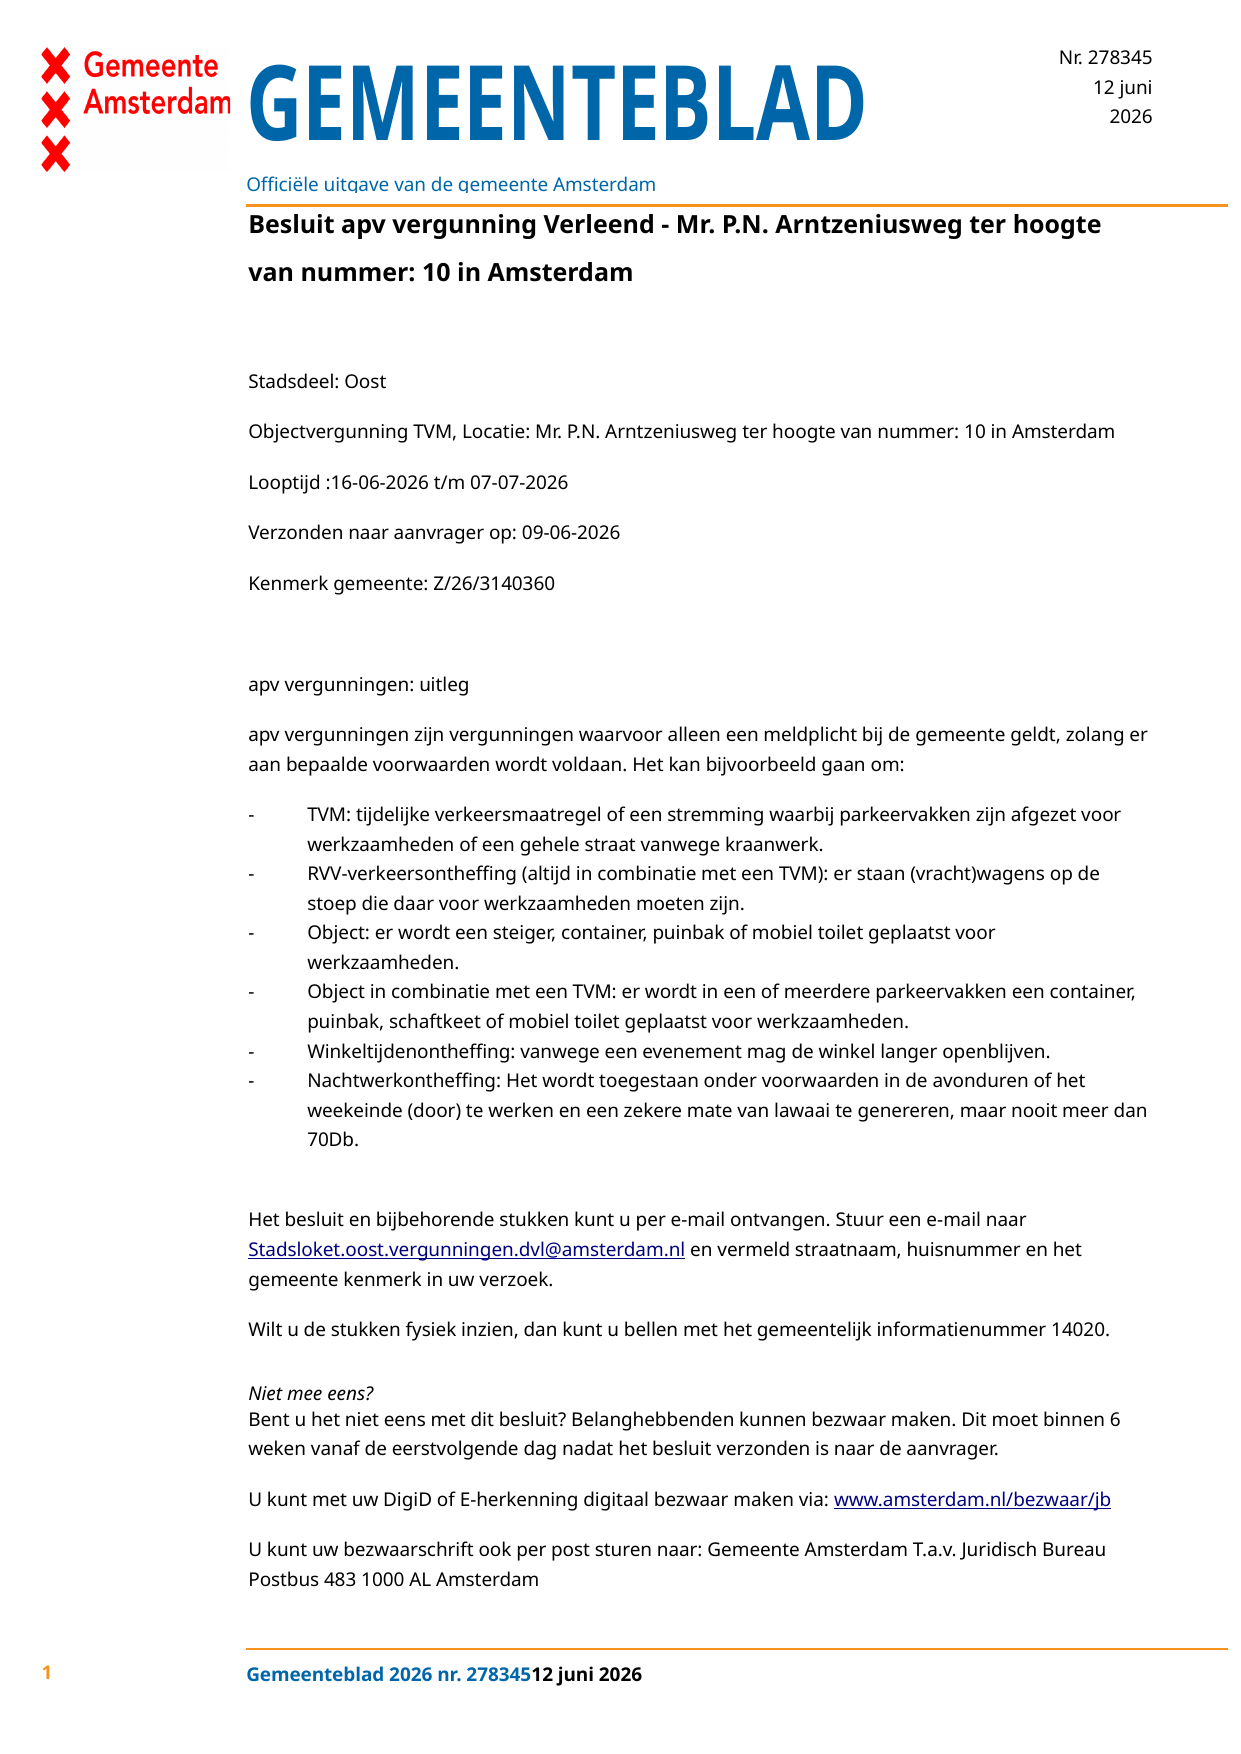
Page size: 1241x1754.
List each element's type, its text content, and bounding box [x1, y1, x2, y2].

text Bent u het niet eens met dit besluit? Belanghebbenden kunnen bezwaar maken. Dit moet binnen 6 weken vanaf de eerstvolgende dag nadat het besluit verzonden is naar de aanvrager. [248, 1406, 1152, 1461]
text Looptijd :16-06-2026 t/m 07-07-2026 [248, 469, 1152, 495]
text apv vergunningen: uitleg [248, 671, 1152, 697]
picture [41, 47, 231, 172]
list Object in combinatie met een TVM: er wordt in een of meerdere parkeervakken een container, puinbak, schaftkeet of mobiel toilet geplaatst voor werkzaamheden. [248, 979, 1152, 1034]
text Wilt u de stukken fysiek inzien, dan kunt u bellen met het gemeentelijk informatienummer 14020. [248, 1316, 1152, 1342]
text apv vergunningen zijn vergunningen waarvoor alleen een meldplicht bij de gemeente geldt, zolang er aan bepaalde voorwaarden wordt voldaan. Het kan bijvoorbeeld gaan om: [248, 721, 1152, 777]
list Nachtwerkontheffing: Het wordt toegestaan onder voorwaarden in de avonduren of het weekeinde (door) te werken en een zekere mate van lawaai te genereren, maar nooit meer dan 70Db. [248, 1067, 1152, 1152]
list Object: er wordt een steiger, container, puinbak of mobiel toilet geplaatst voor werkzaamheden. [248, 919, 1152, 975]
list TVM: tijdelijke verkeersmaatregel of een stremming waarbij parkeervakken zijn afgezet voor werkzaamheden of een gehele straat vanwege kraanwerk. [248, 801, 1152, 857]
text Kenmerk gemeente: Z/26/3140360 [248, 570, 1152, 596]
text Objectvergunning TVM, Locatie: Mr. P.N. Arntzeniusweg ter hoogte van nummer: 10 in Amsterdam [248, 419, 1152, 444]
list Winkeltijdenontheffing: vanwege een evenement mag de winkel langer openblijven. [248, 1038, 1152, 1064]
text Stadsdeel: Oost [248, 368, 1152, 394]
text Verzonden naar aanvrager op: 09-06-2026 [248, 519, 1152, 545]
text Het besluit en bijbehorende stukken kunt u per e-mail ontvangen. Stuur een e-mail naar Stadsloket.oost.vergunningen.dvl@amsterdam.nl en vermeld straatnaam, huisnummer en het gemeente kenmerk in uw verzoek. [248, 1207, 1152, 1292]
text Besluit apv vergunning Verleend - Mr. P.N. Arntzeniusweg ter hoogte van nummer: 10 in Amsterdam [248, 207, 1152, 288]
text U kunt uw bezwaarschrift ook per post sturen naar: Gemeente Amsterdam T.a.v. Juridisch Bureau Postbus 483 1000 AL Amsterdam [248, 1536, 1152, 1592]
text U kunt met uw DigiD of E-herkenning digitaal bezwaar maken via: www.amsterdam.nl/bezwaar/jb [248, 1486, 1152, 1512]
text Niet mee eens? [248, 1380, 1152, 1406]
list RVV-verkeersontheffing (altijd in combinatie met een TVM): er staan (vracht)wagens op de stoep die daar voor werkzaamheden moeten zijn. [248, 860, 1152, 916]
